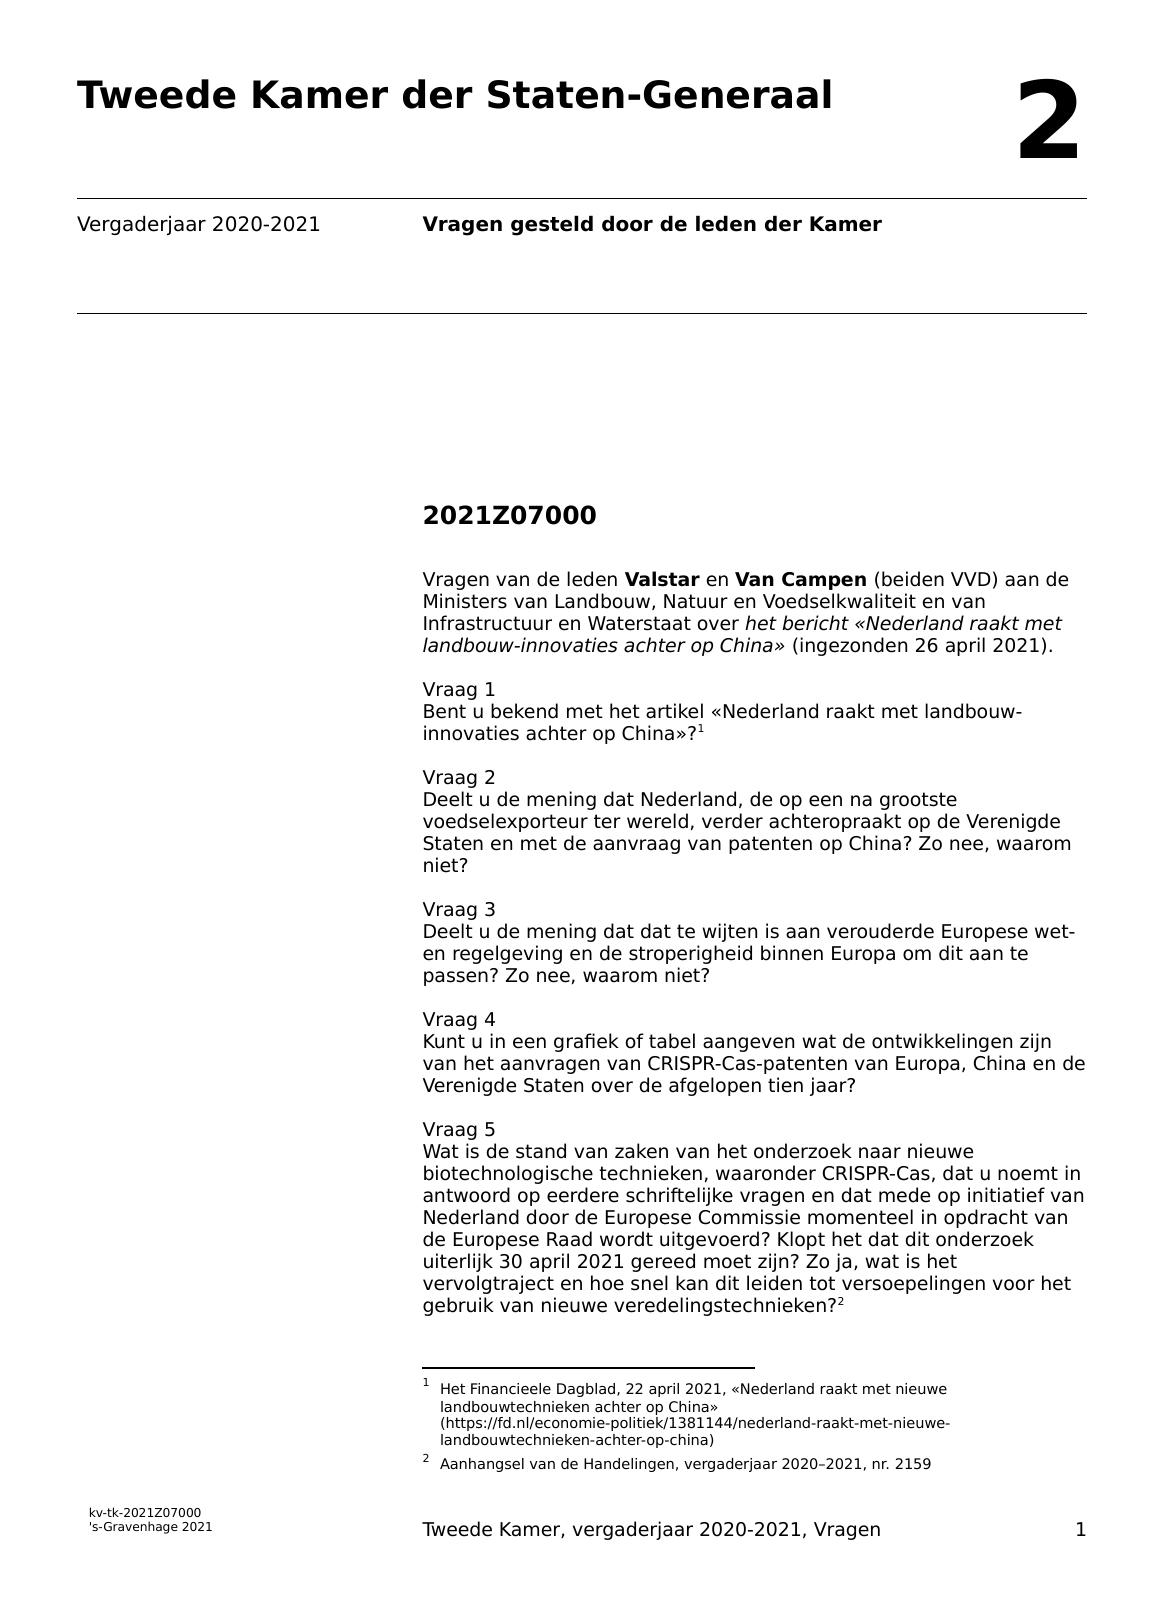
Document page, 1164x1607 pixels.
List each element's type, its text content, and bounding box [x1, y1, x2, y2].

table_header 2 [886, 59, 1087, 198]
table_header Tweede Kamer der Staten-Generaal [77, 59, 886, 198]
text 2021Z07000 [422, 501, 1087, 531]
text 's-Gravenhage 2021 [88, 1520, 323, 1534]
text Bent u bekend met het artikel «Nederland raakt met landbouw-innovaties achter op China»? [422, 701, 1087, 745]
text Vragen van de leden Valstar en Van Campen (beiden VVD) aan de Ministers van Landbouw, Natuur en Voedselkwaliteit en van Infrastructuur en Waterstaat over het bericht «Nederland raakt met landbouw-innovaties achter op China» (ingezonden 26 april 2021). [422, 569, 1087, 657]
text Vraag 1 [422, 679, 1087, 701]
text Kunt u in een grafiek of tabel aangeven wat de ontwikkelingen zijn van het aanvragen van CRISPR-Cas-patenten van Europa, China en de Verenigde Staten over de afgelopen tien jaar? [422, 1031, 1087, 1097]
text kv-tk-2021Z07000 [88, 1506, 323, 1520]
text Aanhangsel van de Handelingen, vergaderjaar 2020–2021, nr. 2159 [422, 1452, 1087, 1474]
text Vraag 4 [422, 1009, 1087, 1031]
text Vraag 2 [422, 767, 1087, 789]
text Wat is de stand van zaken van het onderzoek naar nieuwe biotechnologische technieken, waaronder CRISPR-Cas, dat u noemt in antwoord op eerdere schriftelijke vragen en dat mede op initiatief van Nederland door de Europese Commissie momenteel in opdracht van de Europese Raad wordt uitgevoerd? Klopt het dat dit onderzoek uiterlijk 30 april 2021 gereed moet zijn? Zo ja, wat is het vervolgtraject en hoe snel kan dit leiden tot versoepelingen voor het gebruik van nieuwe veredelingstechnieken? [422, 1141, 1087, 1317]
text Deelt u de mening dat Nederland, de op een na grootste voedselexporteur ter wereld, verder achteropraakt op de Verenigde Staten en met de aanvraag van patenten op China? Zo nee, waarom niet? [422, 789, 1087, 877]
text Deelt u de mening dat dat te wijten is aan verouderde Europese wet- en regelgeving en de stroperigheid binnen Europa om dit aan te passen? Zo nee, waarom niet? [422, 921, 1087, 987]
text Vraag 5 [422, 1119, 1087, 1141]
table_cell Vragen gesteld door de leden der Kamer [422, 199, 1087, 313]
text Het Financieele Dagblad, 22 april 2021, «Nederland raakt met nieuwe landbouwtechnieken achter op China» (https://fd.nl/economie-politiek/1381144/nederland-raakt-met-nieuwe-landbouwtechnieken-achter-op-china) [422, 1377, 1087, 1449]
table_cell Vergaderjaar 2020-2021 [77, 199, 422, 313]
text Vraag 3 [422, 899, 1087, 921]
